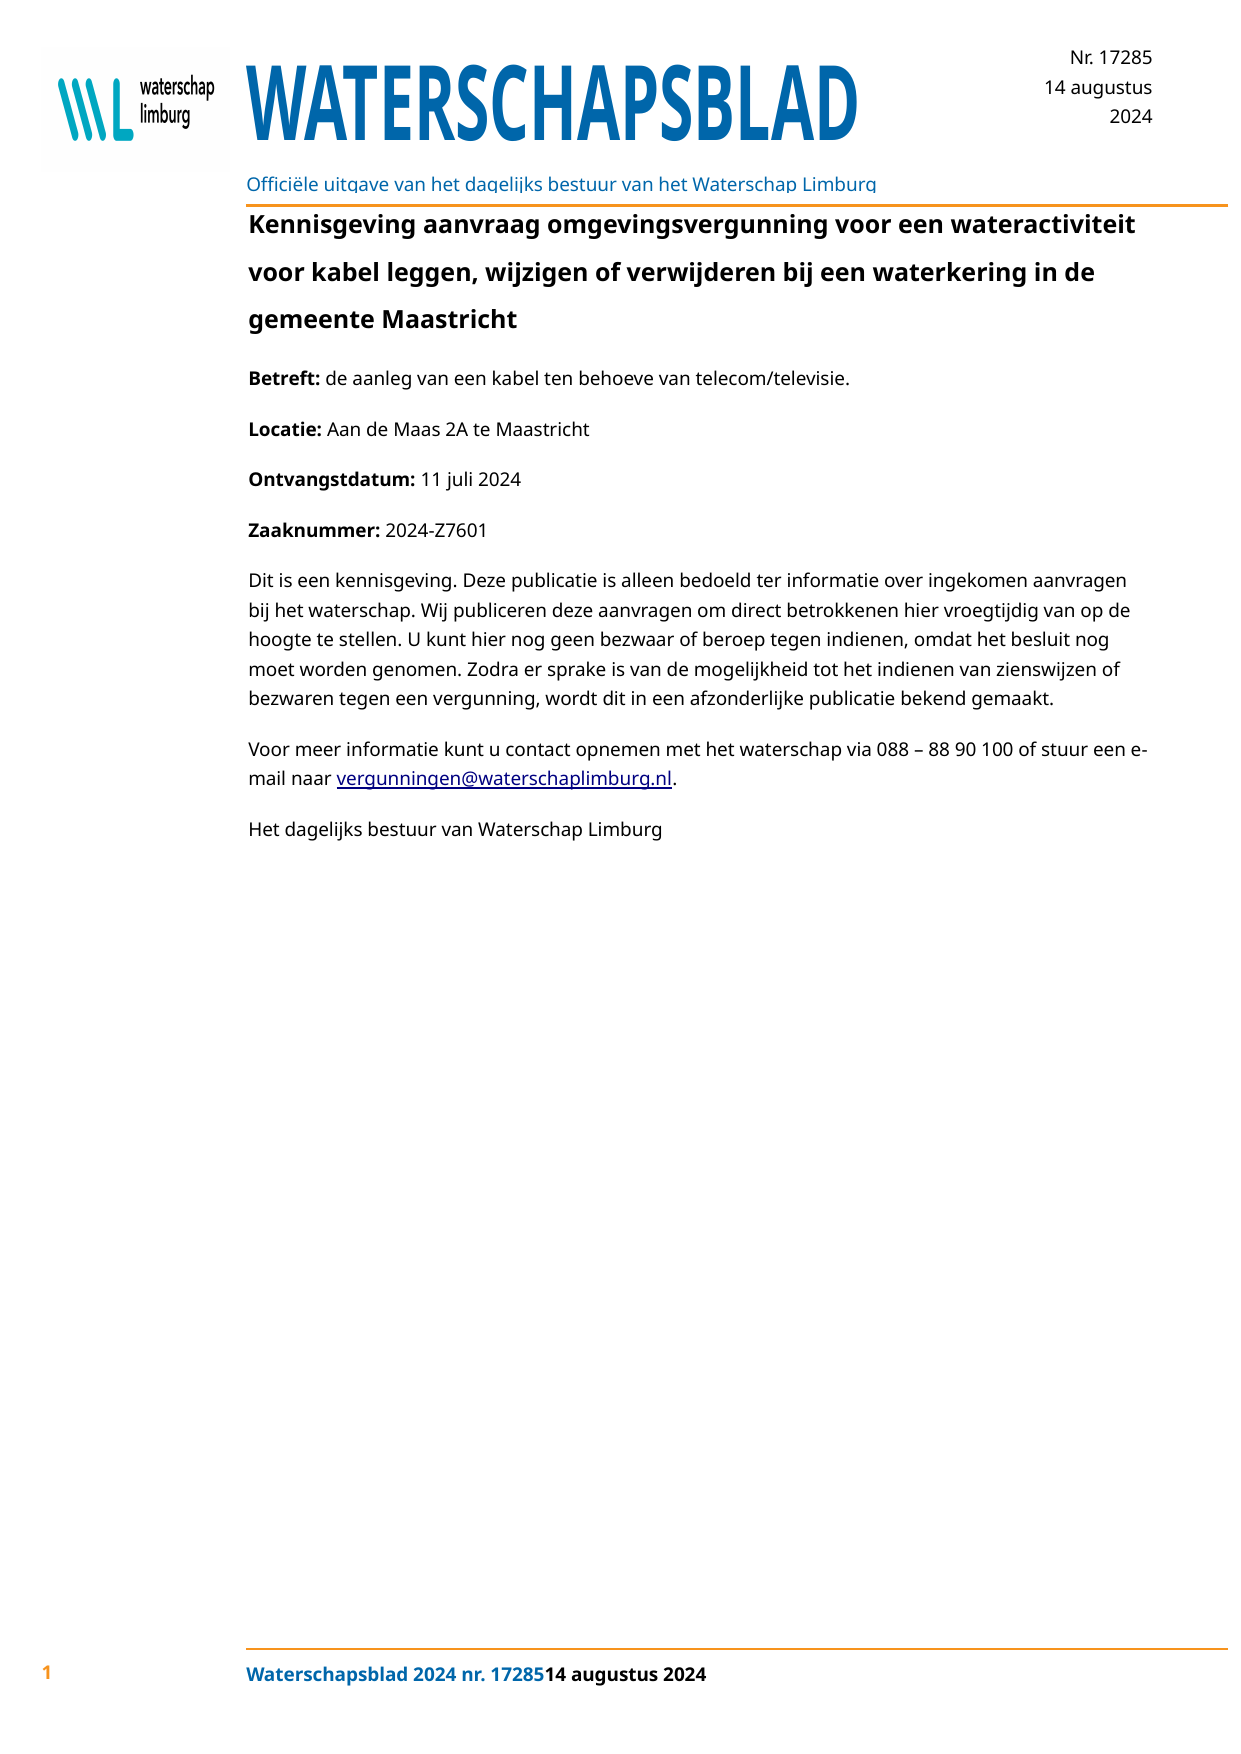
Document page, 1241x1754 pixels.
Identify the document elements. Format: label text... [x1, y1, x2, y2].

text Zaaknummer: 2024-Z7601 [248, 517, 1152, 542]
picture [41, 47, 231, 172]
text Voor meer informatie kunt u contact opnemen met het waterschap via 088 – 88 90 100 of stuur een e-mail naar vergunningen@waterschaplimburg.nl. [248, 736, 1152, 791]
text Ontvangstdatum: 11 juli 2024 [248, 466, 1152, 492]
text Het dagelijks bestuur van Waterschap Limburg [248, 816, 1152, 842]
text Locatie: Aan de Maas 2A te Maastricht [248, 416, 1152, 442]
text Betreft: de aanleg van een kabel ten behoeve van telecom/televisie. [248, 366, 1152, 391]
text Dit is een kennisgeving. Deze publicatie is alleen bedoeld ter informatie over ingekomen aanvragen bij het waterschap. Wij publiceren deze aanvragen om direct betrokkenen hier vroegtijdig van op de hoogte te stellen. U kunt hier nog geen bezwaar of beroep tegen indienen, omdat het besluit nog moet worden genomen. Zodra er sprake is van de mogelijkheid tot het indienen van zienswijzen of bezwaren tegen een vergunning, wordt dit in een afzonderlijke publicatie bekend gemaakt. [248, 567, 1152, 711]
text Kennisgeving aanvraag omgevingsvergunning voor een wateractiviteit voor kabel leggen, wijzigen of verwijderen bij een waterkering in de gemeente Maastricht [248, 207, 1152, 336]
